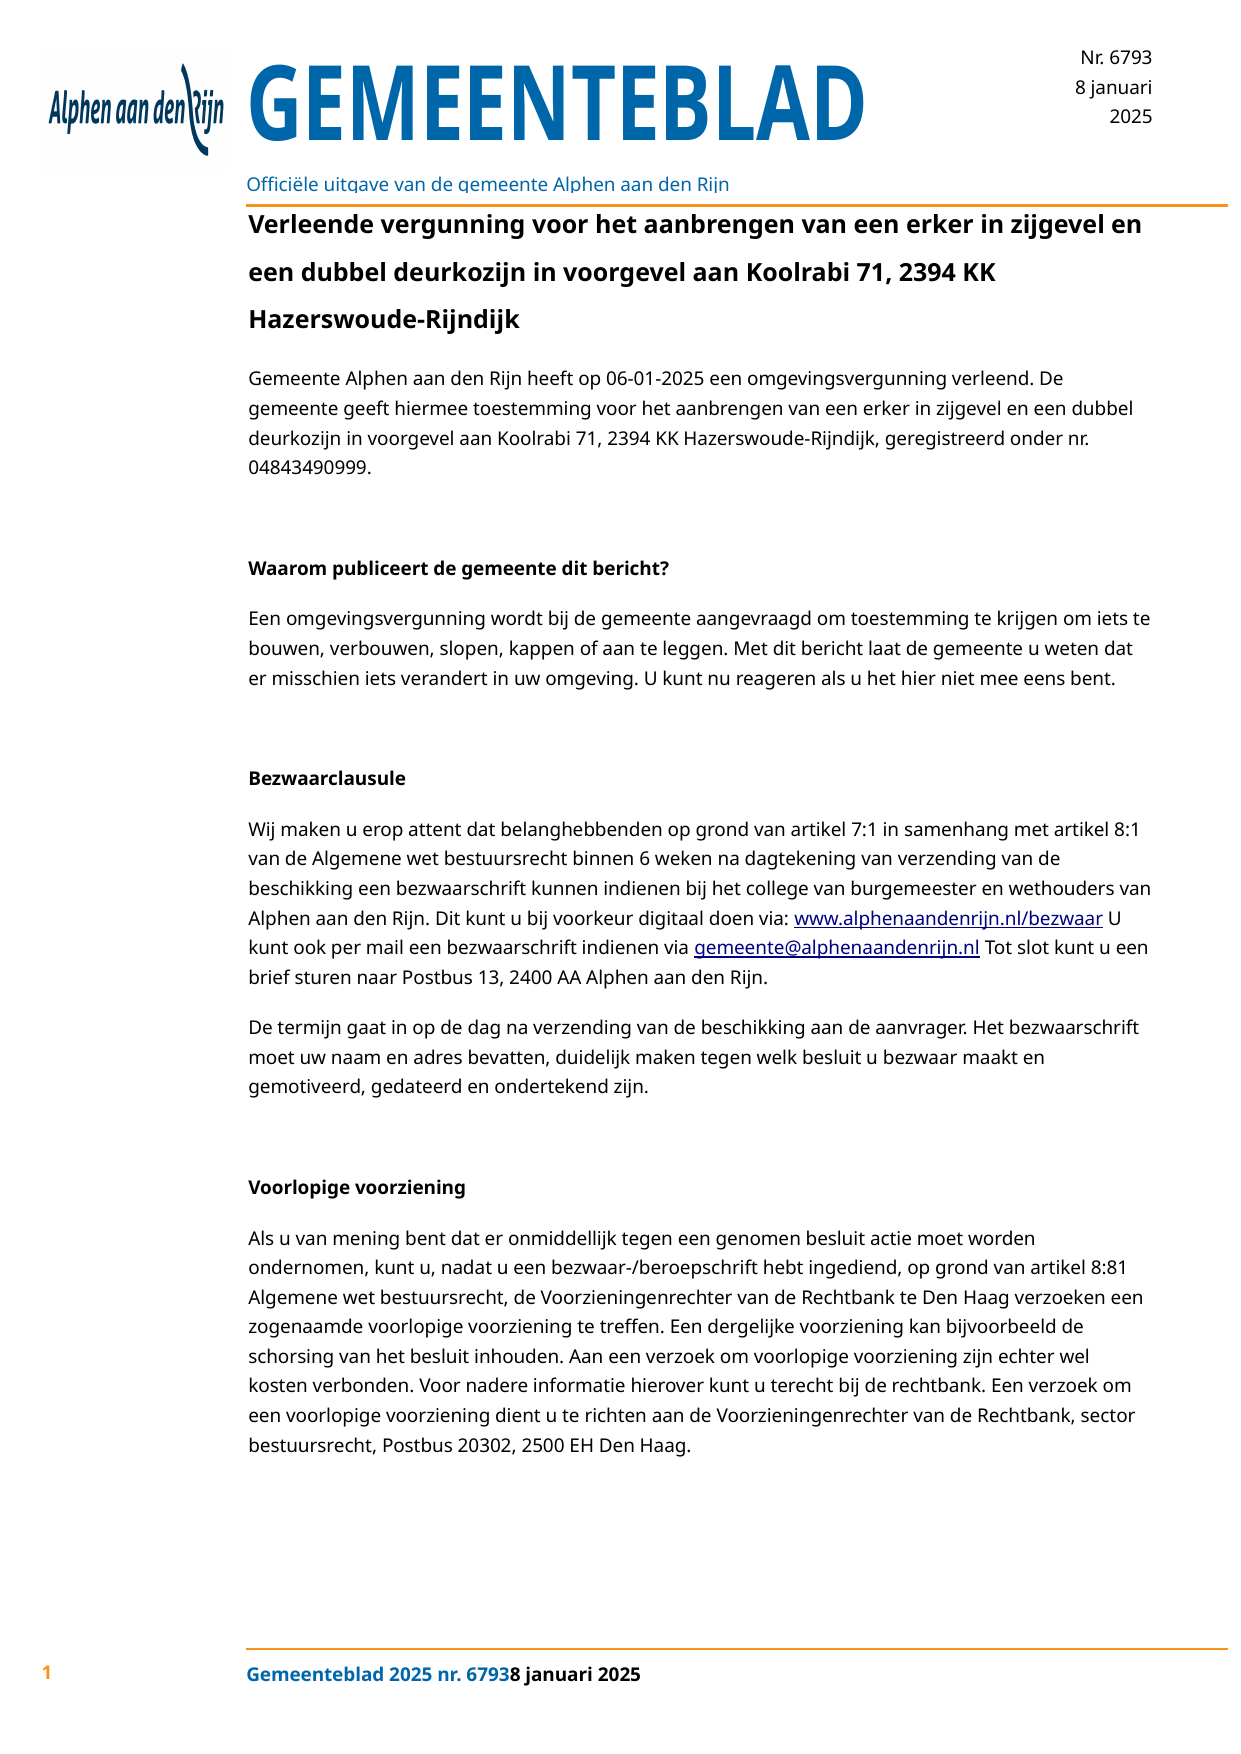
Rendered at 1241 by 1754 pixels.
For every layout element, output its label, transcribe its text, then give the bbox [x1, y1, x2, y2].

text Wij maken u erop attent dat belanghebbenden op grond van artikel 7:1 in samenhang met artikel 8:1 van de Algemene wet bestuursrecht binnen 6 weken na dagtekening van verzending van de beschikking een bezwaarschrift kunnen indienen bij het college van burgemeester en wethouders van Alphen aan den Rijn. Dit kunt u bij voorkeur digitaal doen via: www.alphenaandenrijn.nl/bezwaar U kunt ook per mail een bezwaarschrift indienen via gemeente@alphenaandenrijn.nl Tot slot kunt u een brief sturen naar Postbus 13, 2400 AA Alphen aan den Rijn. [248, 816, 1152, 989]
text Voorlopige voorziening [248, 1174, 1152, 1200]
text Een omgevingsvergunning wordt bij de gemeente aangevraagd om toestemming te krijgen om iets te bouwen, verbouwen, slopen, kappen of aan te leggen. Met dit bericht laat de gemeente u weten dat er misschien iets verandert in uw omgeving. U kunt nu reageren als u het hier niet mee eens bent. [248, 606, 1152, 690]
text De termijn gaat in op de dag na verzending van de beschikking aan de aanvrager. Het bezwaarschrift moet uw naam en adres bevatten, duidelijk maken tegen welk besluit u bezwaar maakt en gemotiveerd, gedateerd en ondertekend zijn. [248, 1014, 1152, 1099]
picture [41, 47, 231, 172]
text Waarom publiceert de gemeente dit bericht? [248, 555, 1152, 581]
text Bezwaarclausule [248, 766, 1152, 791]
text Verleende vergunning voor het aanbrengen van een erker in zijgevel en een dubbel deurkozijn in voorgevel aan Koolrabi 71, 2394 KK Hazerswoude-Rijndijk [248, 207, 1152, 336]
text Gemeente Alphen aan den Rijn heeft op 06-01-2025 een omgevingsvergunning verleend. De gemeente geeft hiermee toestemming voor het aanbrengen van een erker in zijgevel en een dubbel deurkozijn in voorgevel aan Koolrabi 71, 2394 KK Hazerswoude-Rijndijk, geregistreerd onder nr. 04843490999. [248, 366, 1152, 480]
text Als u van mening bent dat er onmiddellijk tegen een genomen besluit actie moet worden ondernomen, kunt u, nadat u een bezwaar-/beroepschrift hebt ingediend, op grond van artikel 8:81 Algemene wet bestuursrecht, de Voorzieningenrechter van de Rechtbank te Den Haag verzoeken een zogenaamde voorlopige voorziening te treffen. Een dergelijke voorziening kan bijvoorbeeld de schorsing van het besluit inhouden. Aan een verzoek om voorlopige voorziening zijn echter wel kosten verbonden. Voor nadere informatie hierover kunt u terecht bij de rechtbank. Een verzoek om een voorlopige voorziening dient u te richten aan de Voorzieningenrechter van de Rechtbank, sector bestuursrecht, Postbus 20302, 2500 EH Den Haag. [248, 1225, 1152, 1457]
